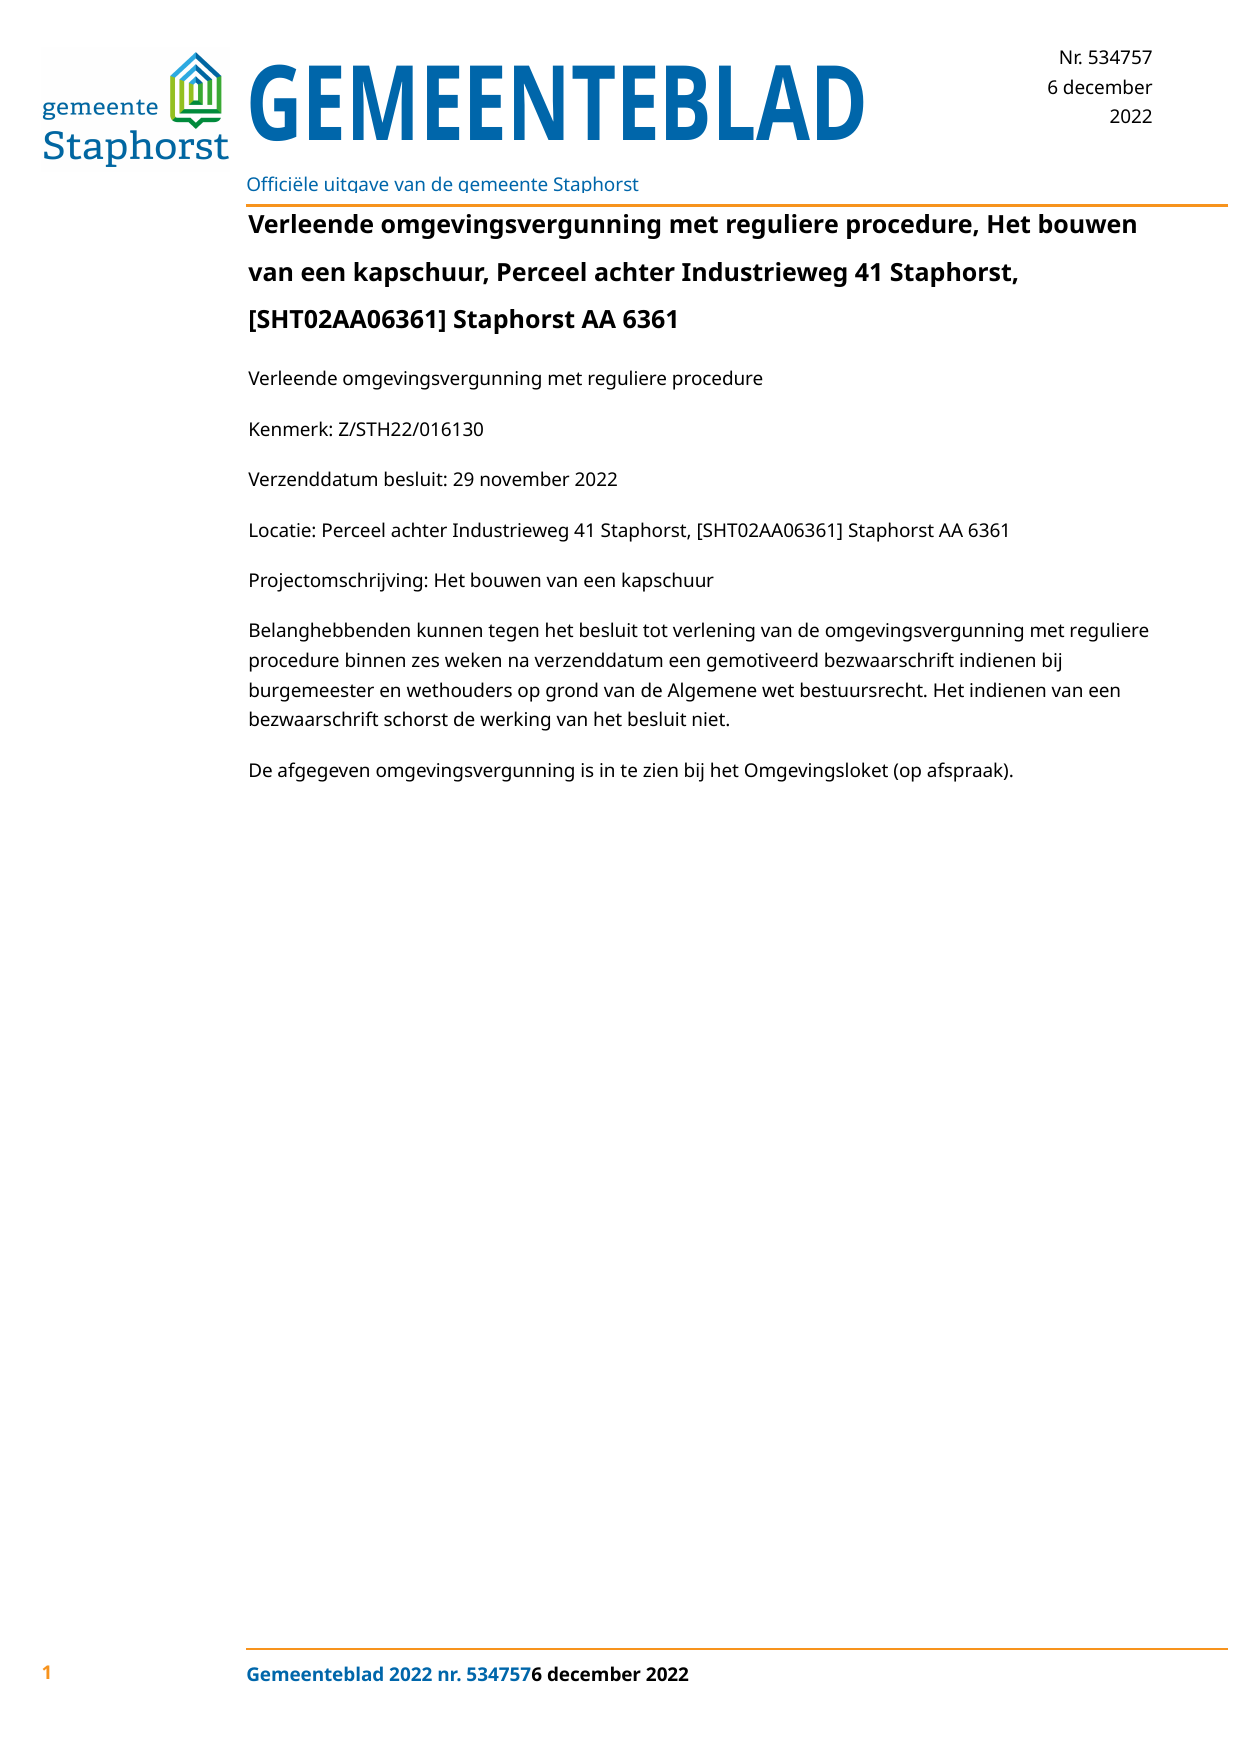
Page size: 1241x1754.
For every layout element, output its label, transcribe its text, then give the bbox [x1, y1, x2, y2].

text Belanghebbenden kunnen tegen het besluit tot verlening van de omgevingsvergunning met reguliere procedure binnen zes weken na verzenddatum een gemotiveerd bezwaarschrift indienen bij burgemeester en wethouders op grond van de Algemene wet bestuursrecht. Het indienen van een bezwaarschrift schorst de werking van het besluit niet. [248, 618, 1152, 732]
text Verleende omgevingsvergunning met reguliere procedure, Het bouwen van een kapschuur, Perceel achter Industrieweg 41 Staphorst, [SHT02AA06361] Staphorst AA 6361 [248, 207, 1152, 336]
text De afgegeven omgevingsvergunning is in te zien bij het Omgevingsloket (op afspraak). [248, 757, 1152, 782]
text Verleende omgevingsvergunning met reguliere procedure [248, 366, 1152, 391]
text Kenmerk: Z/STH22/016130 [248, 416, 1152, 442]
text Verzenddatum besluit: 29 november 2022 [248, 466, 1152, 492]
text Projectomschrijving: Het bouwen van een kapschuur [248, 567, 1152, 593]
picture [41, 47, 231, 172]
text Locatie: Perceel achter Industrieweg 41 Staphorst, [SHT02AA06361] Staphorst AA 6361 [248, 517, 1152, 542]
